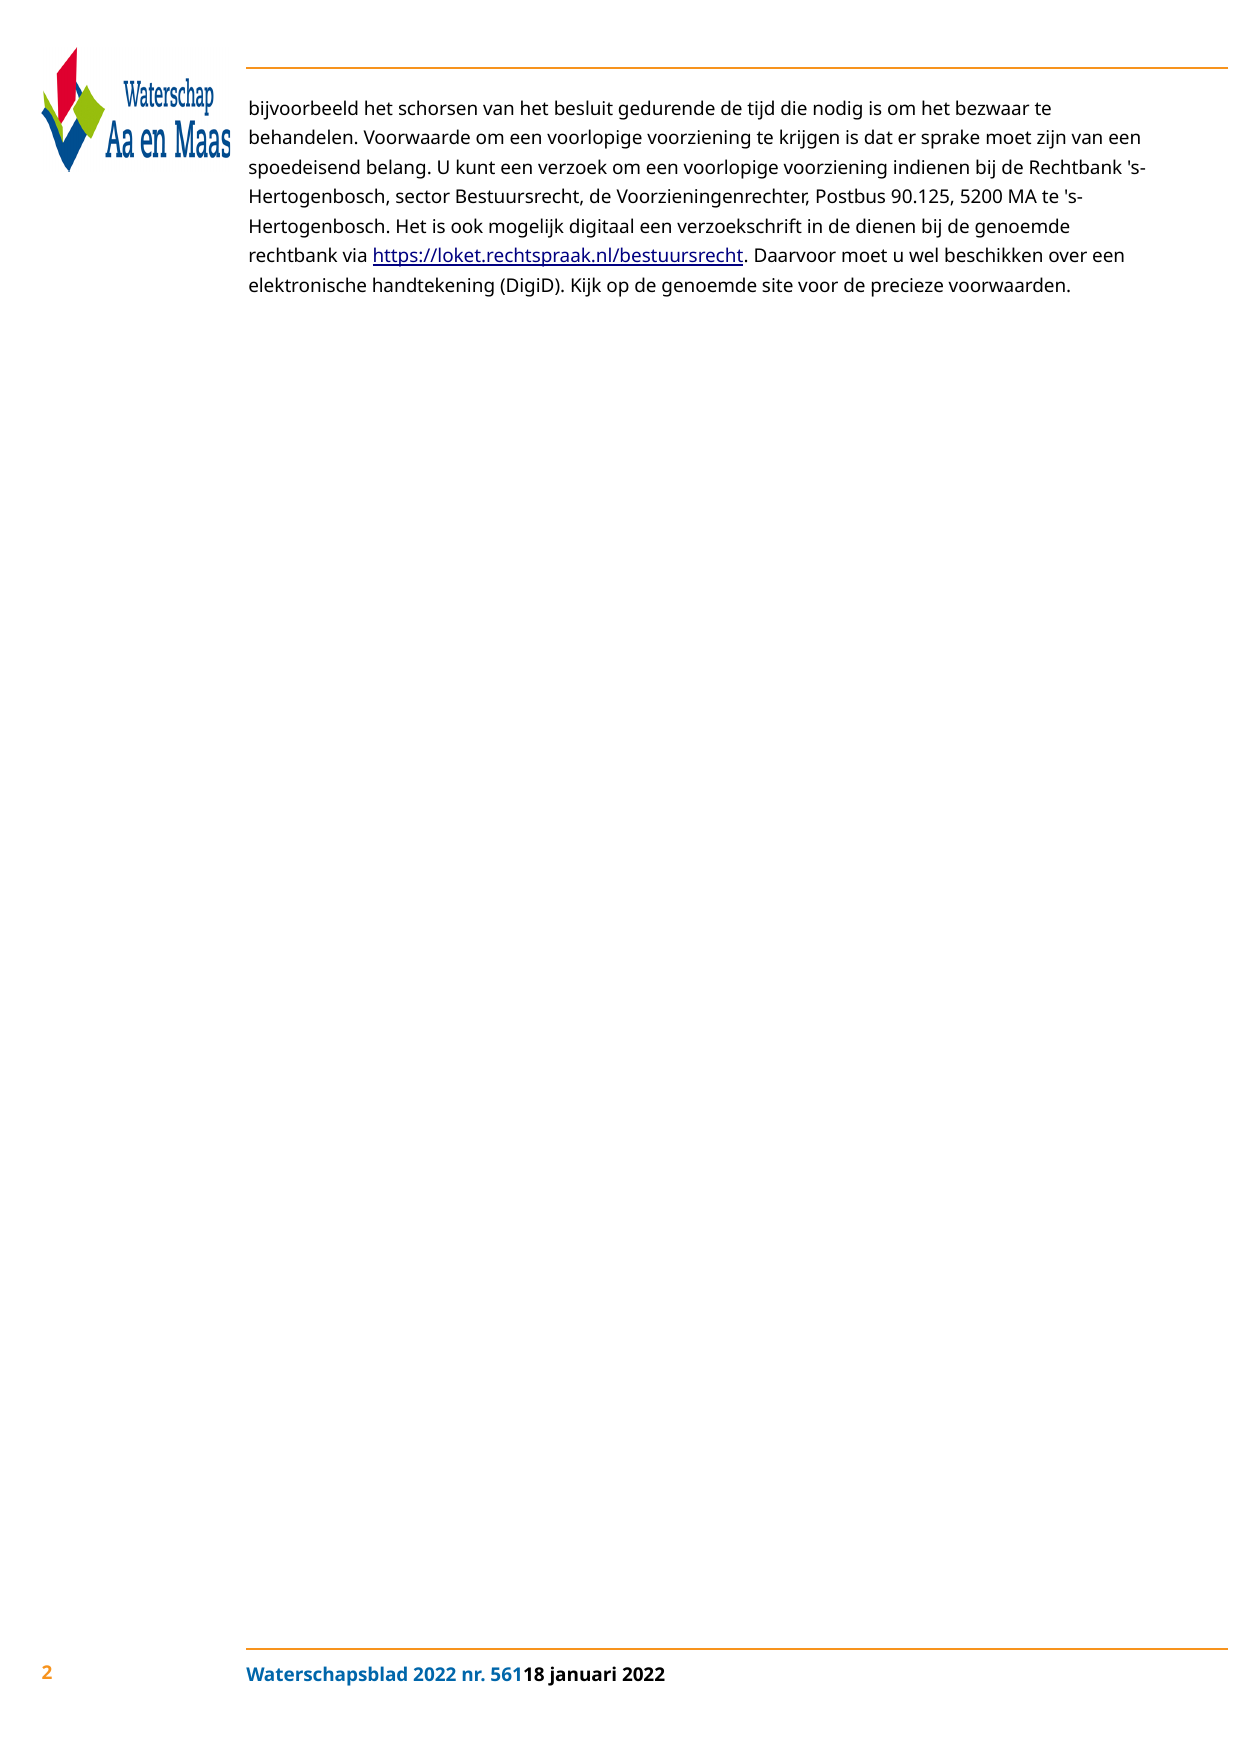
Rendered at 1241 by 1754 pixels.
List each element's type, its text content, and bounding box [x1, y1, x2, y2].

picture [41, 47, 231, 172]
text bijvoorbeeld het schorsen van het besluit gedurende de tijd die nodig is om het bezwaar te behandelen. Voorwaarde om een voorlopige voorziening te krijgen is dat er sprake moet zijn van een spoedeisend belang. U kunt een verzoek om een voorlopige voorziening indienen bij de Rechtbank 's-Hertogenbosch, sector Bestuursrecht, de Voorzieningenrechter, Postbus 90.125, 5200 MA te 's-Hertogenbosch. Het is ook mogelijk digitaal een verzoekschrift in de dienen bij de genoemde rechtbank via https://loket.rechtspraak.nl/bestuursrecht. Daarvoor moet u wel beschikken over een elektronische handtekening (DigiD). Kijk op de genoemde site voor de precieze voorwaarden. [248, 95, 1152, 298]
